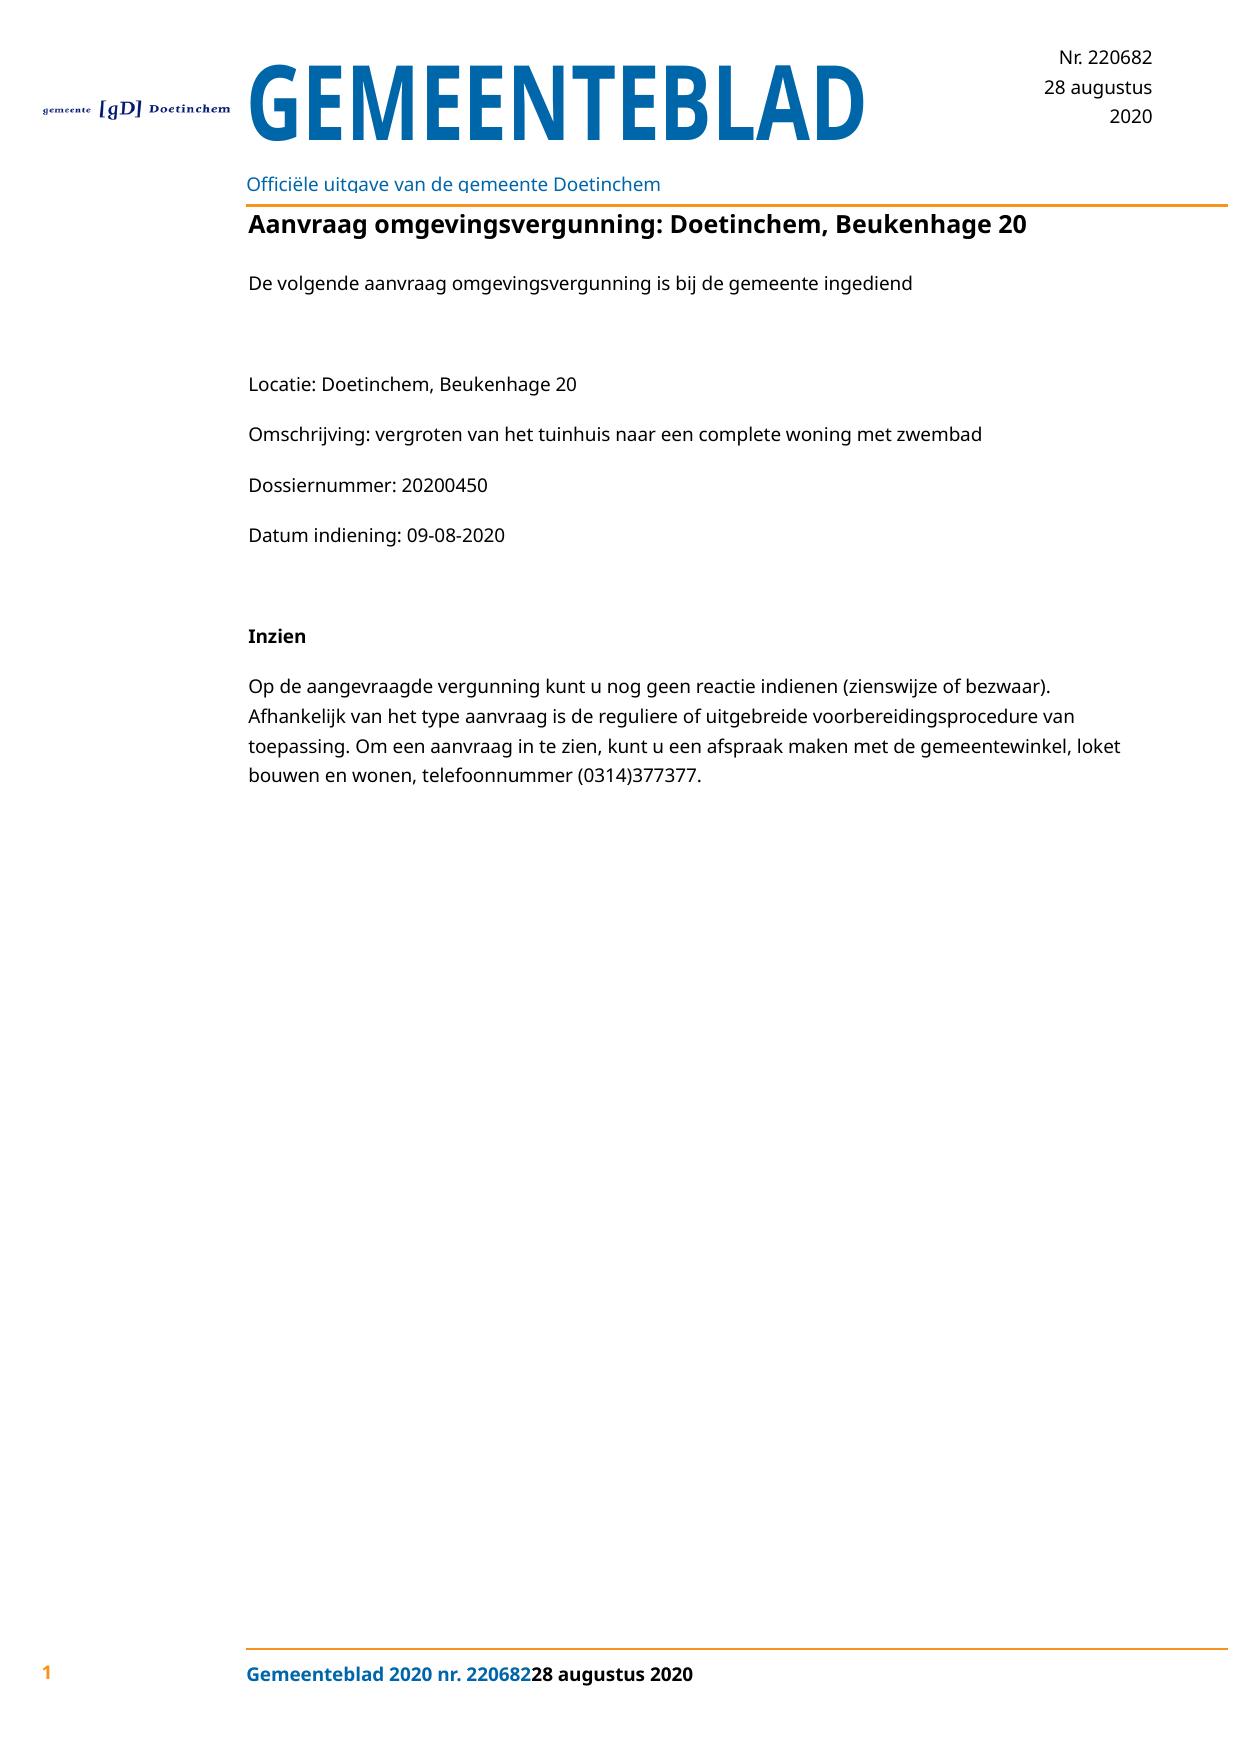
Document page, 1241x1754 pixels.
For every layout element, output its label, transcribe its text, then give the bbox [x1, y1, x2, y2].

picture [41, 47, 231, 172]
text Omschrijving: vergroten van het tuinhuis naar een complete woning met zwembad [248, 422, 1152, 447]
text Datum indiening: 09-08-2020 [248, 522, 1152, 548]
text Inzien [248, 623, 1152, 649]
text Locatie: Doetinchem, Beukenhage 20 [248, 371, 1152, 397]
text De volgende aanvraag omgevingsvergunning is bij de gemeente ingediend [248, 270, 1152, 296]
text Dossiernummer: 20200450 [248, 472, 1152, 498]
text Aanvraag omgevingsvergunning: Doetinchem, Beukenhage 20 [248, 207, 1152, 241]
text Op de aangevraagde vergunning kunt u nog geen reactie indienen (zienswijze of bezwaar). Afhankelijk van het type aanvraag is de reguliere of uitgebreide voorbereidingsprocedure van toepassing. Om een aanvraag in te zien, kunt u een afspraak maken met de gemeentewinkel, loket bouwen en wonen, telefoonnummer (0314)377377. [248, 674, 1152, 788]
